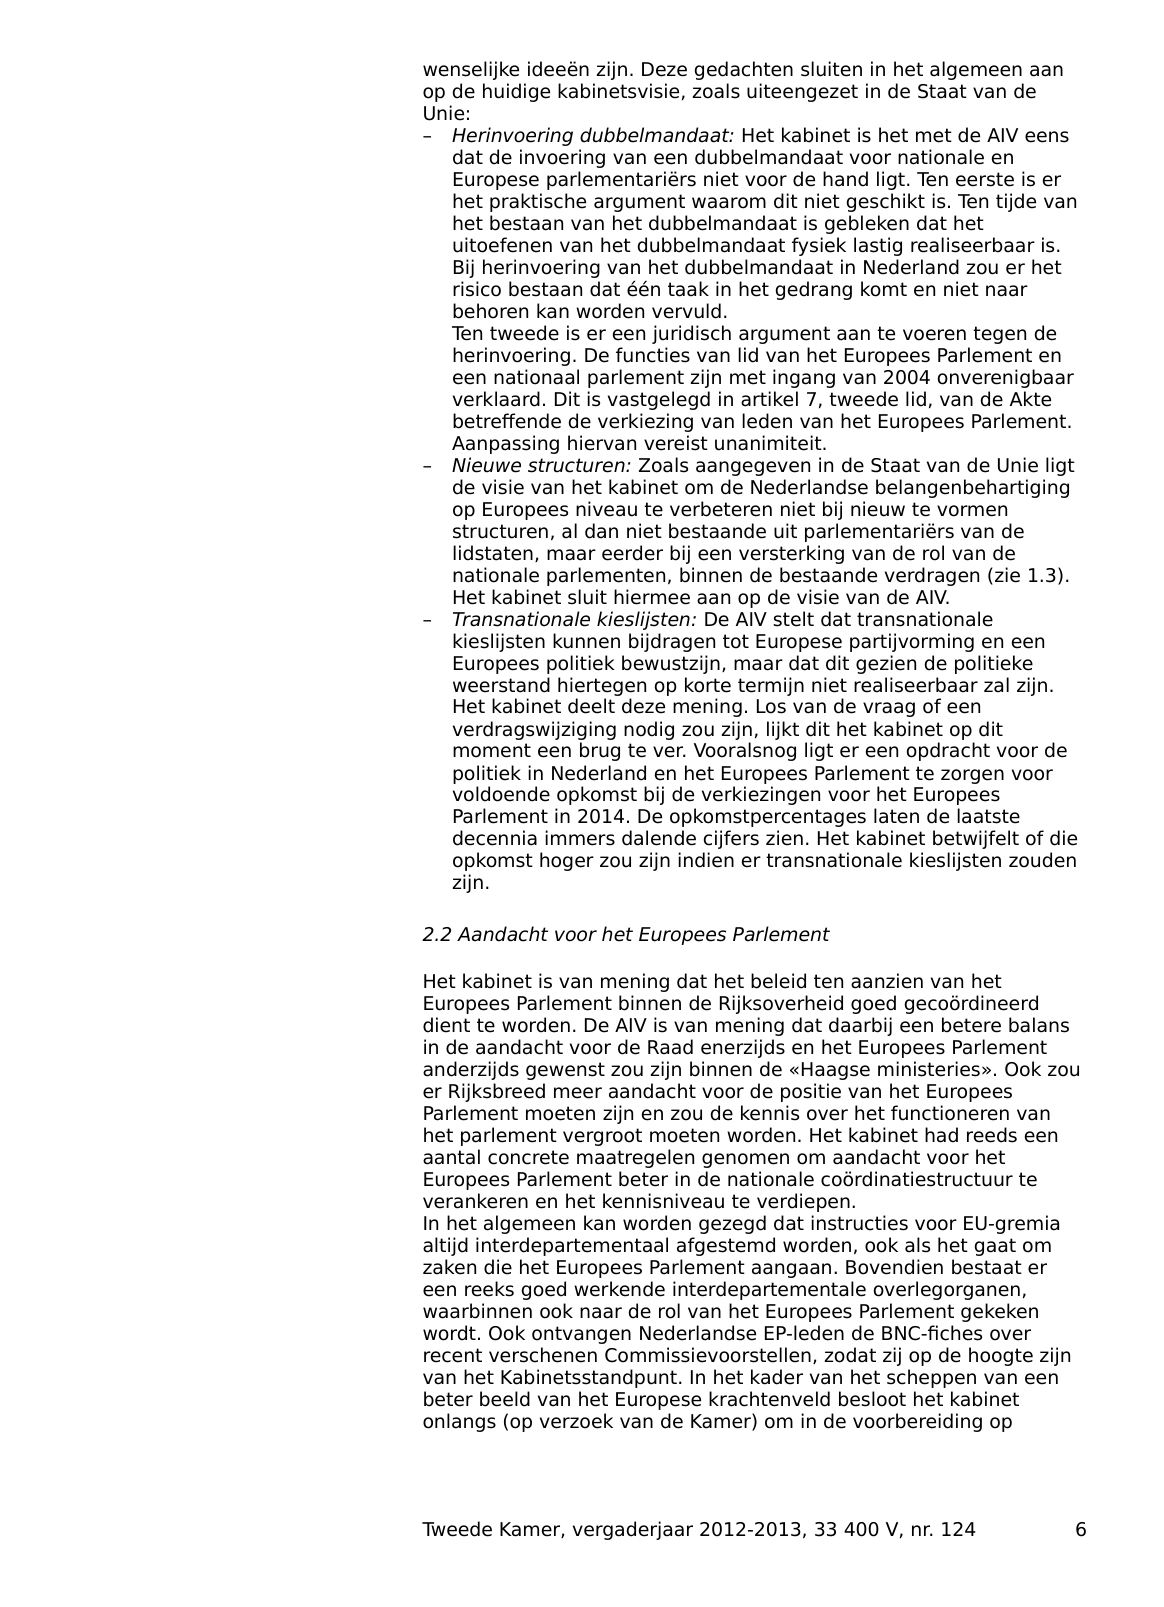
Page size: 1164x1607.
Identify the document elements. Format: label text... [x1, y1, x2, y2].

text In het algemeen kan worden gezegd dat instructies voor EU-gremia altijd interdepartementaal afgestemd worden, ook als het gaat om zaken die het Europees Parlement aangaan. Bovendien bestaat er een reeks goed werkende interdepartementale overlegorganen, waarbinnen ook naar de rol van het Europees Parlement gekeken wordt. Ook ontvangen Nederlandse EP-leden de BNC-fiches over recent verschenen Commissievoorstellen, zodat zij op de hoogte zijn van het Kabinetsstandpunt. In het kader van het scheppen van een beter beeld van het Europese krachtenveld besloot het kabinet onlangs (op verzoek van de Kamer) om in de voorbereiding op [422, 1213, 1087, 1433]
text – Transnationale kieslijsten: De AIV stelt dat transnationale kieslijsten kunnen bijdragen tot Europese partijvorming en een Europees politiek bewustzijn, maar dat dit gezien de politieke weerstand hiertegen op korte termijn niet realiseerbaar zal zijn. Het kabinet deelt deze mening. Los van de vraag of een verdragswijziging nodig zou zijn, lijkt dit het kabinet op dit moment een brug te ver. Vooralsnog ligt er een opdracht voor de politiek in Nederland en het Europees Parlement te zorgen voor voldoende opkomst bij de verkiezingen voor het Europees Parlement in 2014. De opkomstpercentages laten de laatste decennia immers dalende cijfers zien. Het kabinet betwijfelt of die opkomst hoger zou zijn indien er transnationale kieslijsten zouden zijn. [422, 608, 1087, 894]
text – Herinvoering dubbelmandaat: Het kabinet is het met de AIV eens dat de invoering van een dubbelmandaat voor nationale en Europese parlementariërs niet voor de hand ligt. Ten eerste is er het praktische argument waarom dit niet geschikt is. Ten tijde van het bestaan van het dubbelmandaat is gebleken dat het uitoefenen van het dubbelmandaat fysiek lastig realiseerbaar is. Bij herinvoering van het dubbelmandaat in Nederland zou er het risico bestaan dat één taak in het gedrang komt en niet naar behoren kan worden vervuld. [422, 125, 1087, 323]
text wenselijke ideeën zijn. Deze gedachten sluiten in het algemeen aan op de huidige kabinetsvisie, zoals uiteengezet in de Staat van de Unie: [422, 59, 1087, 125]
text Het kabinet is van mening dat het beleid ten aanzien van het Europees Parlement binnen de Rijksoverheid goed gecoördineerd dient te worden. De AIV is van mening dat daarbij een betere balans in de aandacht voor de Raad enerzijds en het Europees Parlement anderzijds gewenst zou zijn binnen de «Haagse ministeries». Ook zou er Rijksbreed meer aandacht voor de positie van het Europees Parlement moeten zijn en zou de kennis over het functioneren van het parlement vergroot moeten worden. Het kabinet had reeds een aantal concrete maatregelen genomen om aandacht voor het Europees Parlement beter in de nationale coördinatiestructuur te verankeren en het kennisniveau te verdiepen. [422, 971, 1087, 1213]
subtitle 2.2 Aandacht voor het Europees Parlement [422, 924, 1087, 946]
text – Nieuwe structuren: Zoals aangegeven in de Staat van de Unie ligt de visie van het kabinet om de Nederlandse belangenbehartiging op Europees niveau te verbeteren niet bij nieuw te vormen structuren, al dan niet bestaande uit parlementariërs van de lidstaten, maar eerder bij een versterking van de rol van de nationale parlementen, binnen de bestaande verdragen (zie 1.3). Het kabinet sluit hiermee aan op de visie van de AIV. [422, 455, 1087, 608]
text Ten tweede is er een juridisch argument aan te voeren tegen de herinvoering. De functies van lid van het Europees Parlement en een nationaal parlement zijn met ingang van 2004 onverenigbaar verklaard. Dit is vastgelegd in artikel 7, tweede lid, van de Akte betreffende de verkiezing van leden van het Europees Parlement. Aanpassing hiervan vereist unanimiteit. [452, 323, 1087, 455]
